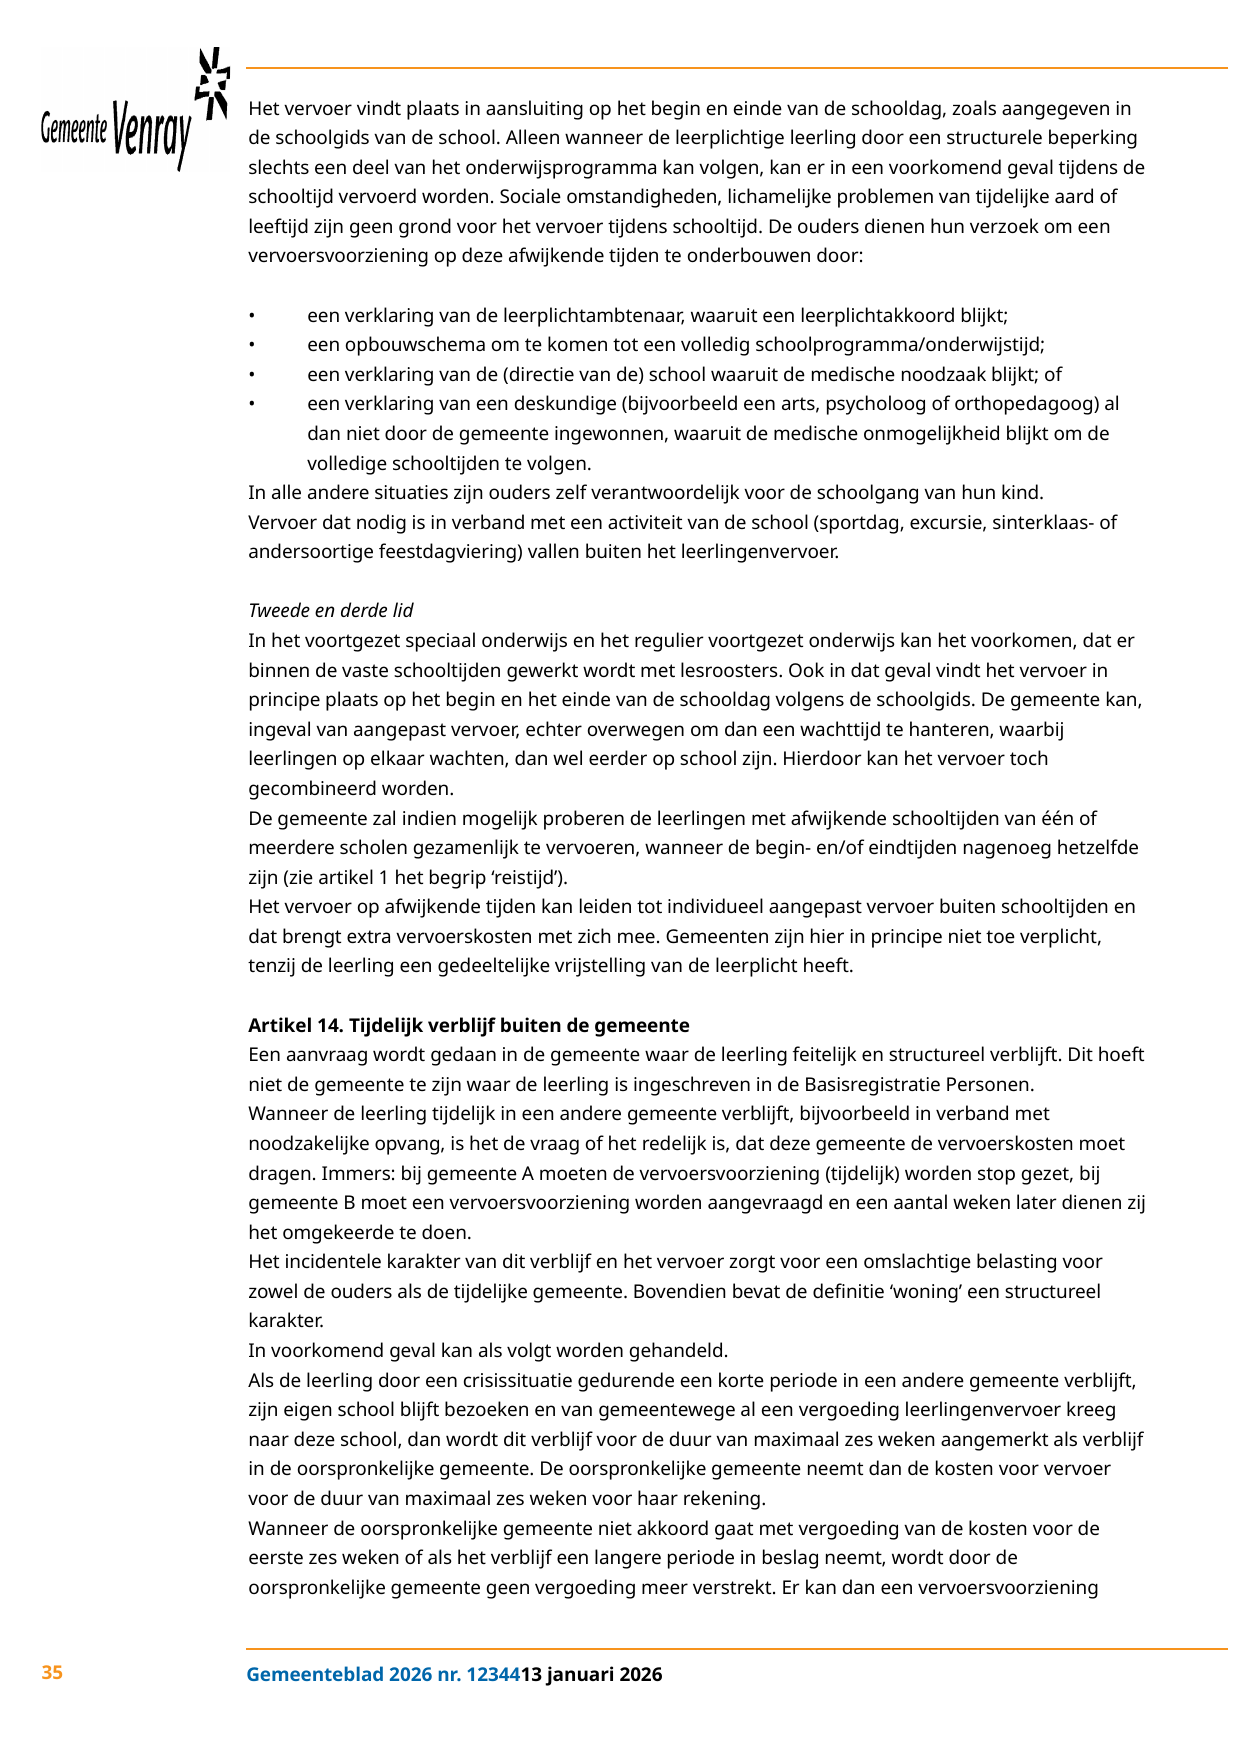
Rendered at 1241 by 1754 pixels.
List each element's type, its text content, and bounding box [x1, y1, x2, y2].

text Artikel 14. Tijdelijk verblijf buiten de gemeente [248, 1012, 1152, 1038]
text Wanneer de oorspronkelijke gemeente niet akkoord gaat met vergoeding van de kosten voor de eerste zes weken of als het verblijf een langere periode in beslag neemt, wordt door de oorspronkelijke gemeente geen vergoeding meer verstrekt. Er kan dan een vervoersvoorziening [248, 1515, 1152, 1600]
picture [41, 47, 231, 172]
list een opbouwschema om te komen tot een volledig schoolprogramma/onderwijstijd; [248, 331, 1152, 357]
text In alle andere situaties zijn ouders zelf verantwoordelijk voor de schoolgang van hun kind. [248, 479, 1152, 505]
text Als de leerling door een crisissituatie gedurende een korte periode in een andere gemeente verblijft, zijn eigen school blijft bezoeken en van gemeentewege al een vergoeding leerlingenvervoer kreeg naar deze school, dan wordt dit verblijf voor de duur van maximaal zes weken aangemerkt als verblijf in de oorspronkelijke gemeente. De oorspronkelijke gemeente neemt dan de kosten voor vervoer voor de duur van maximaal zes weken voor haar rekening. [248, 1367, 1152, 1511]
text Het vervoer vindt plaats in aansluiting op het begin en einde van de schooldag, zoals aangegeven in de schoolgids van de school. Alleen wanneer de leerplichtige leerling door een structurele beperking slechts een deel van het onderwijsprogramma kan volgen, kan er in een voorkomend geval tijdens de schooltijd vervoerd worden. Sociale omstandigheden, lichamelijke problemen van tijdelijke aard of leeftijd zijn geen grond voor het vervoer tijdens schooltijd. De ouders dienen hun verzoek om een vervoersvoorziening op deze afwijkende tijden te onderbouwen door: [248, 95, 1152, 268]
list een verklaring van de (directie van de) school waaruit de medische noodzaak blijkt; of [248, 361, 1152, 387]
text Een aanvraag wordt gedaan in de gemeente waar de leerling feitelijk en structureel verblijft. Dit hoeft niet de gemeente te zijn waar de leerling is ingeschreven in de Basisregistratie Personen. [248, 1041, 1152, 1097]
text Vervoer dat nodig is in verband met een activiteit van de school (sportdag, excursie, sinterklaas- of andersoortige feestdagviering) vallen buiten het leerlingenvervoer. [248, 509, 1152, 564]
text De gemeente zal indien mogelijk proberen de leerlingen met afwijkende schooltijden van één of meerdere scholen gezamenlijk te vervoeren, wanneer de begin- en/of eindtijden nagenoeg hetzelfde zijn (zie artikel 1 het begrip ‘reistijd’). [248, 805, 1152, 890]
text In het voortgezet speciaal onderwijs en het regulier voortgezet onderwijs kan het voorkomen, dat er binnen de vaste schooltijden gewerkt wordt met lesroosters. Ook in dat geval vindt het vervoer in principe plaats op het begin en het einde van de schooldag volgens de schoolgids. De gemeente kan, ingeval van aangepast vervoer, echter overwegen om dan een wachttijd te hanteren, waarbij leerlingen op elkaar wachten, dan wel eerder op school zijn. Hierdoor kan het vervoer toch gecombineerd worden. [248, 627, 1152, 801]
text Wanneer de leerling tijdelijk in een andere gemeente verblijft, bijvoorbeeld in verband met noodzakelijke opvang, is het de vraag of het redelijk is, dat deze gemeente de vervoerskosten moet dragen. Immers: bij gemeente A moeten de vervoersvoorziening (tijdelijk) worden stop gezet, bij gemeente B moet een vervoersvoorziening worden aangevraagd en een aantal weken later dienen zij het omgekeerde te doen. [248, 1101, 1152, 1245]
list een verklaring van de leerplichtambtenaar, waaruit een leerplichtakkoord blijkt; [248, 302, 1152, 328]
text In voorkomend geval kan als volgt worden gehandeld. [248, 1337, 1152, 1363]
text Het incidentele karakter van dit verblijf en het vervoer zorgt voor een omslachtige belasting voor zowel de ouders als de tijdelijke gemeente. Bovendien bevat de definitie ‘woning’ een structureel karakter. [248, 1248, 1152, 1333]
text Het vervoer op afwijkende tijden kan leiden tot individueel aangepast vervoer buiten schooltijden en dat brengt extra vervoerskosten met zich mee. Gemeenten zijn hier in principe niet toe verplicht, tenzij de leerling een gedeeltelijke vrijstelling van de leerplicht heeft. [248, 893, 1152, 978]
text Tweede en derde lid [248, 598, 1152, 623]
list een verklaring van een deskundige (bijvoorbeeld een arts, psycholoog of orthopedagoog) al dan niet door de gemeente ingewonnen, waaruit de medische onmogelijkheid blijkt om de volledige schooltijden te volgen. [248, 391, 1152, 476]
